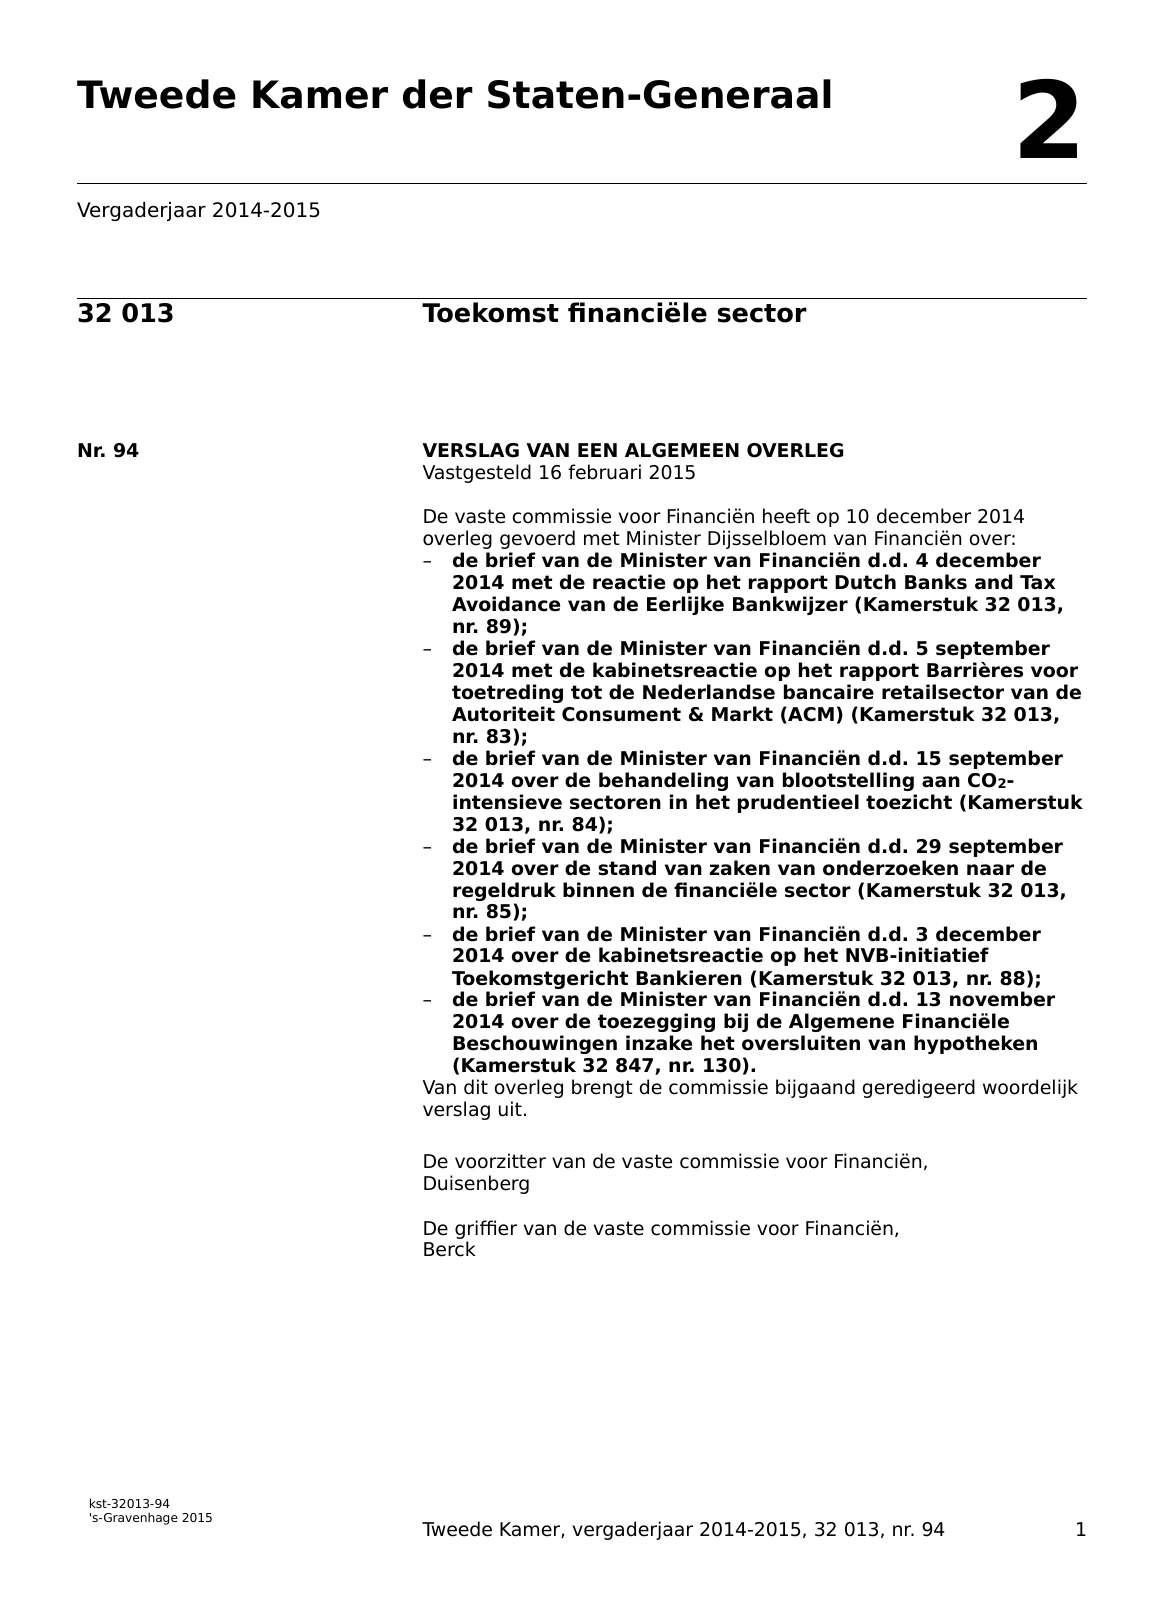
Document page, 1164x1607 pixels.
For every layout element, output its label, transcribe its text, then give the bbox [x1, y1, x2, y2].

table_header Tweede Kamer der Staten-Generaal [77, 59, 886, 183]
subtitle 32 013 Toekomst financiële sector [77, 299, 1087, 329]
text Vastgesteld 16 februari 2015 [422, 462, 1087, 484]
table_header 2 [886, 59, 1087, 183]
table_cell Vergaderjaar 2014-2015 [77, 184, 1087, 298]
text – de brief van de Minister van Financiën d.d. 13 november 2014 over de toezegging bij de Algemene Financiële Beschouwingen inzake het oversluiten van hypotheken (Kamerstuk 32 847, nr. 130). [422, 989, 1087, 1077]
text 's-Gravenhage 2015 [88, 1511, 323, 1525]
text – de brief van de Minister van Financiën d.d. 4 december 2014 met de reactie op het rapport Dutch Banks and Tax Avoidance van de Eerlijke Bankwijzer (Kamerstuk 32 013, nr. 89); [422, 550, 1087, 638]
text – de brief van de Minister van Financiën d.d. 15 september 2014 over de behandeling van blootstelling aan CO2-intensieve sectoren in het prudentieel toezicht (Kamerstuk 32 013, nr. 84); [422, 748, 1087, 836]
text De voorzitter van de vaste commissie voor Financiën, Duisenberg [422, 1151, 1087, 1195]
text – de brief van de Minister van Financiën d.d. 3 december 2014 over de kabinetsreactie op het NVB-initiatief Toekomstgericht Bankieren (Kamerstuk 32 013, nr. 88); [422, 923, 1087, 989]
text De vaste commissie voor Financiën heeft op 10 december 2014 overleg gevoerd met Minister Dijsselbloem van Financiën over: [422, 506, 1087, 550]
text kst-32013-94 [88, 1497, 323, 1511]
text De griffier van de vaste commissie voor Financiën, Berck [422, 1217, 1087, 1261]
subtitle Nr. 94 VERSLAG VAN EEN ALGEMEEN OVERLEG [77, 440, 1087, 462]
text Van dit overleg brengt de commissie bijgaand geredigeerd woordelijk verslag uit. [422, 1077, 1087, 1121]
text – de brief van de Minister van Financiën d.d. 5 september 2014 met de kabinetsreactie op het rapport Barrières voor toetreding tot de Nederlandse bancaire retailsector van de Autoriteit Consument & Markt (ACM) (Kamerstuk 32 013, nr. 83); [422, 638, 1087, 748]
text – de brief van de Minister van Financiën d.d. 29 september 2014 over de stand van zaken van onderzoeken naar de regeldruk binnen de financiële sector (Kamerstuk 32 013, nr. 85); [422, 836, 1087, 923]
